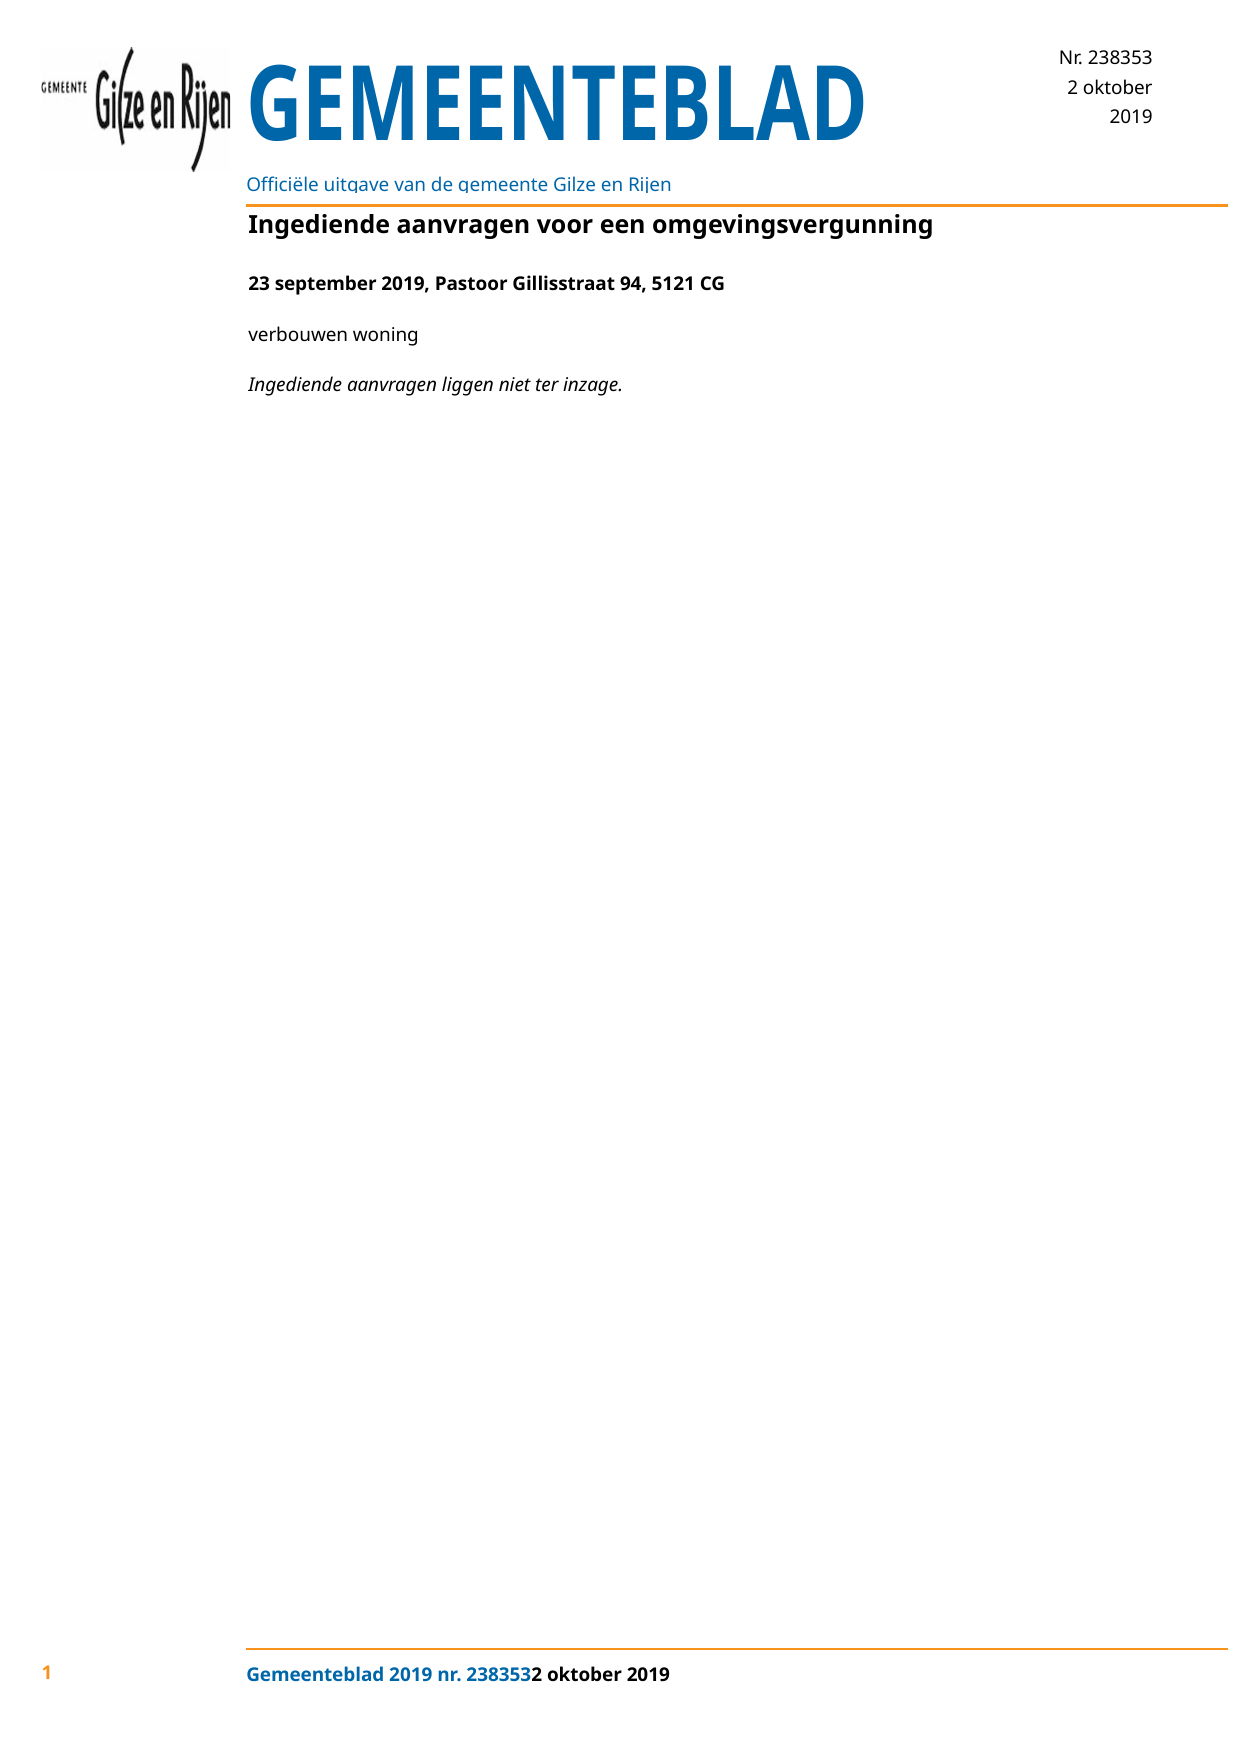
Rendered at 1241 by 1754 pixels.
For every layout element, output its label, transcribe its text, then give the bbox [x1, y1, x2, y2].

text verbouwen woning [248, 321, 1152, 346]
picture [41, 47, 231, 172]
text Ingediende aanvragen liggen niet ter inzage. [248, 371, 1152, 397]
text Ingediende aanvragen voor een omgevingsvergunning [248, 207, 1152, 241]
text 23 september 2019, Pastoor Gillisstraat 94, 5121 CG [248, 270, 1152, 296]
